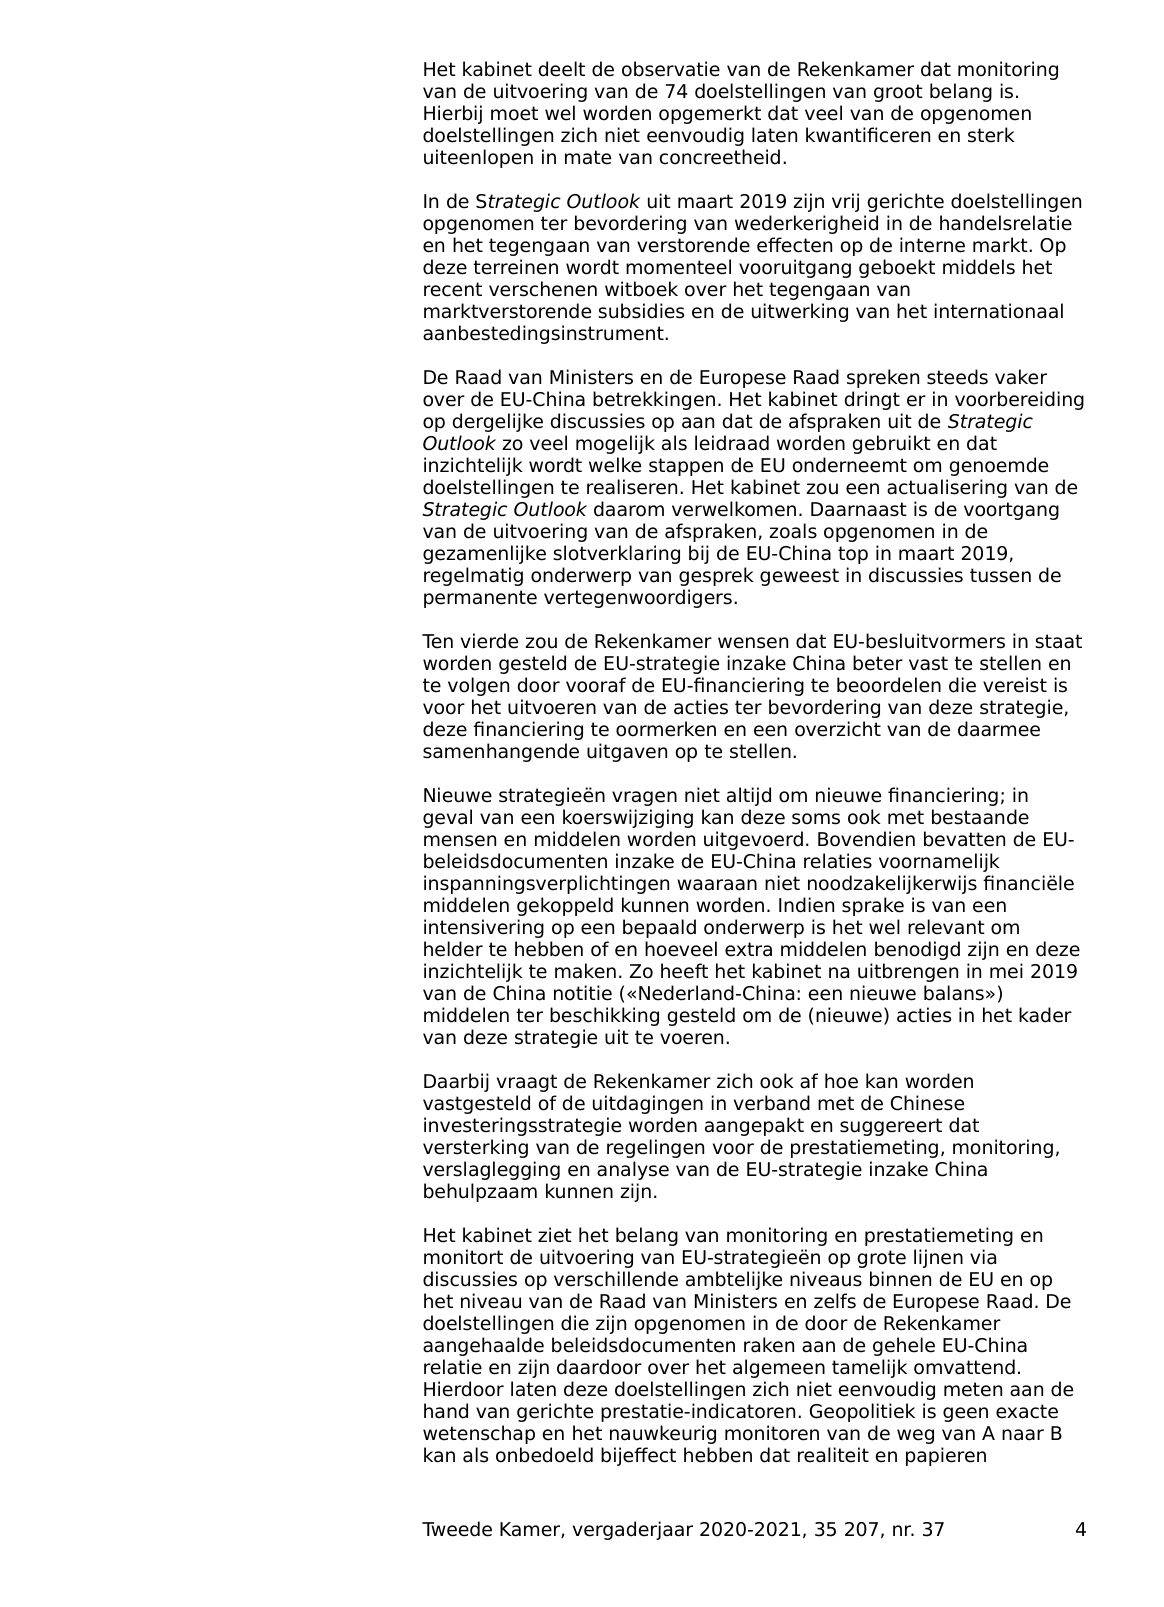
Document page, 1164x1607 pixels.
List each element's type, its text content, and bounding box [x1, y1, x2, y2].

text De Raad van Ministers en de Europese Raad spreken steeds vaker over de EU-China betrekkingen. Het kabinet dringt er in voorbereiding op dergelijke discussies op aan dat de afspraken uit de Strategic Outlook zo veel mogelijk als leidraad worden gebruikt en dat inzichtelijk wordt welke stappen de EU onderneemt om genoemde doelstellingen te realiseren. Het kabinet zou een actualisering van de Strategic Outlook daarom verwelkomen. Daarnaast is de voortgang van de uitvoering van de afspraken, zoals opgenomen in de gezamenlijke slotverklaring bij de EU-China top in maart 2019, regelmatig onderwerp van gesprek geweest in discussies tussen de permanente vertegenwoordigers. [422, 367, 1087, 609]
text Het kabinet deelt de observatie van de Rekenkamer dat monitoring van de uitvoering van de 74 doelstellingen van groot belang is. Hierbij moet wel worden opgemerkt dat veel van de opgenomen doelstellingen zich niet eenvoudig laten kwantificeren en sterk uiteenlopen in mate van concreetheid. [422, 59, 1087, 169]
text Ten vierde zou de Rekenkamer wensen dat EU-besluitvormers in staat worden gesteld de EU-strategie inzake China beter vast te stellen en te volgen door vooraf de EU-financiering te beoordelen die vereist is voor het uitvoeren van de acties ter bevordering van deze strategie, deze financiering te oormerken en een overzicht van de daarmee samenhangende uitgaven op te stellen. [422, 631, 1087, 763]
text Daarbij vraagt de Rekenkamer zich ook af hoe kan worden vastgesteld of de uitdagingen in verband met de Chinese investeringsstrategie worden aangepakt en suggereert dat versterking van de regelingen voor de prestatiemeting, monitoring, verslaglegging en analyse van de EU-strategie inzake China behulpzaam kunnen zijn. [422, 1071, 1087, 1203]
text Nieuwe strategieën vragen niet altijd om nieuwe financiering; in geval van een koerswijziging kan deze soms ook met bestaande mensen en middelen worden uitgevoerd. Bovendien bevatten de EU-beleidsdocumenten inzake de EU-China relaties voornamelijk inspanningsverplichtingen waaraan niet noodzakelijkerwijs financiële middelen gekoppeld kunnen worden. Indien sprake is van een intensivering op een bepaald onderwerp is het wel relevant om helder te hebben of en hoeveel extra middelen benodigd zijn en deze inzichtelijk te maken. Zo heeft het kabinet na uitbrengen in mei 2019 van de China notitie («Nederland-China: een nieuwe balans») middelen ter beschikking gesteld om de (nieuwe) acties in het kader van deze strategie uit te voeren. [422, 785, 1087, 1049]
text In de Strategic Outlook uit maart 2019 zijn vrij gerichte doelstellingen opgenomen ter bevordering van wederkerigheid in de handelsrelatie en het tegengaan van verstorende effecten op de interne markt. Op deze terreinen wordt momenteel vooruitgang geboekt middels het recent verschenen witboek over het tegengaan van marktverstorende subsidies en de uitwerking van het internationaal aanbestedingsinstrument. [422, 191, 1087, 345]
text Het kabinet ziet het belang van monitoring en prestatiemeting en monitort de uitvoering van EU-strategieën op grote lijnen via discussies op verschillende ambtelijke niveaus binnen de EU en op het niveau van de Raad van Ministers en zelfs de Europese Raad. De doelstellingen die zijn opgenomen in de door de Rekenkamer aangehaalde beleidsdocumenten raken aan de gehele EU-China relatie en zijn daardoor over het algemeen tamelijk omvattend. Hierdoor laten deze doelstellingen zich niet eenvoudig meten aan de hand van gerichte prestatie-indicatoren. Geopolitiek is geen exacte wetenschap en het nauwkeurig monitoren van de weg van A naar B kan als onbedoeld bijeffect hebben dat realiteit en papieren [422, 1225, 1087, 1467]
